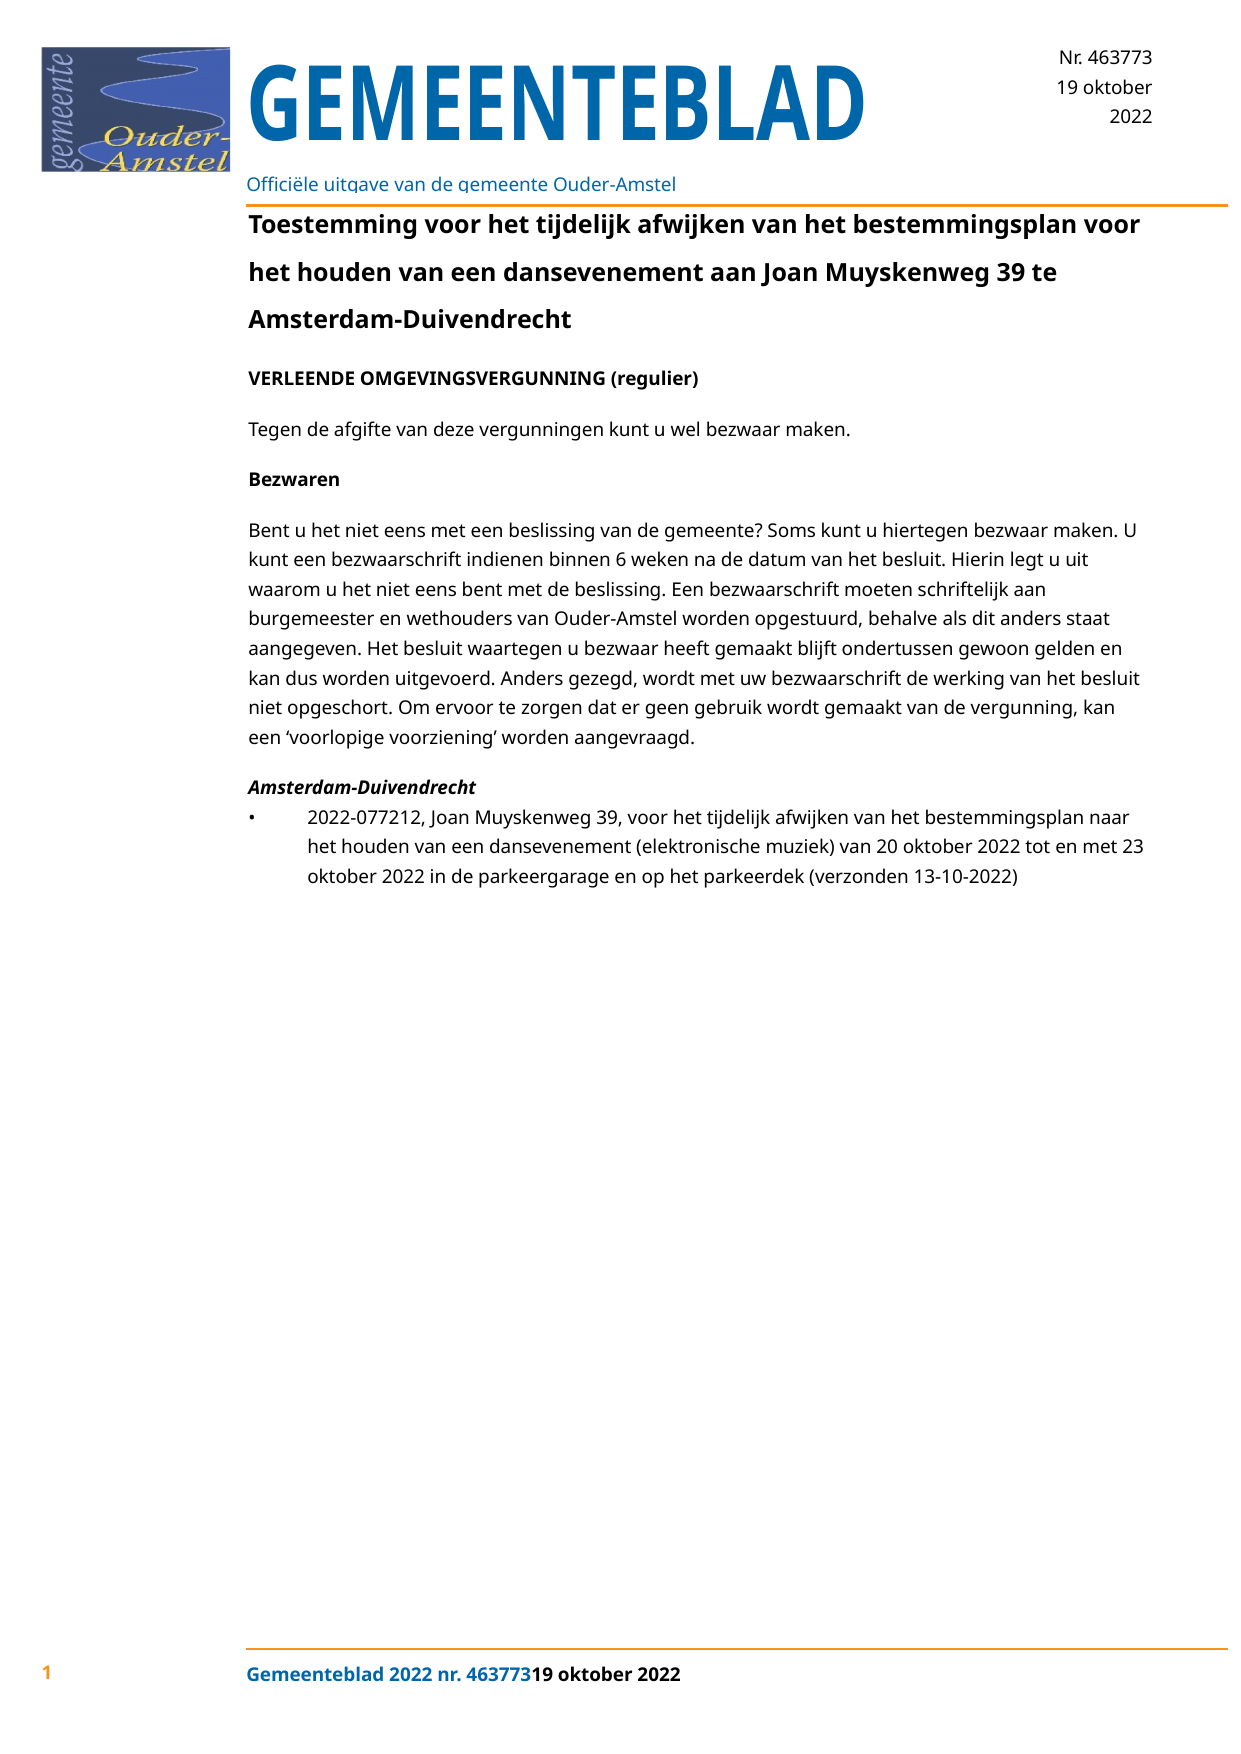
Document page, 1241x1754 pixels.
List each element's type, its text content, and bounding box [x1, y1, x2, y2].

text VERLEENDE OMGEVINGSVERGUNNING (regulier) [248, 366, 1152, 391]
text Bezwaren [248, 466, 1152, 492]
text Tegen de afgifte van deze vergunningen kunt u wel bezwaar maken. [248, 416, 1152, 442]
list 2022-077212, Joan Muyskenweg 39, voor het tijdelijk afwijken van het bestemmingsplan naar het houden van een dansevenement (elektronische muziek) van 20 oktober 2022 tot en met 23 oktober 2022 in de parkeergarage en op het parkeerdek (verzonden 13-10-2022) [248, 804, 1152, 889]
text Amsterdam-Duivendrecht [248, 774, 1152, 800]
picture [41, 47, 231, 172]
text Bent u het niet eens met een beslissing van de gemeente? Soms kunt u hiertegen bezwaar maken. U kunt een bezwaarschrift indienen binnen 6 weken na de datum van het besluit. Hierin legt u uit waarom u het niet eens bent met de beslissing. Een bezwaarschrift moeten schriftelijk aan burgemeester en wethouders van Ouder-Amstel worden opgestuurd, behalve als dit anders staat aangegeven. Het besluit waartegen u bezwaar heeft gemaakt blijft ondertussen gewoon gelden en kan dus worden uitgevoerd. Anders gezegd, wordt met uw bezwaarschrift de werking van het besluit niet opgeschort. Om ervoor te zorgen dat er geen gebruik wordt gemaakt van de vergunning, kan een ‘voorlopige voorziening’ worden aangevraagd. [248, 517, 1152, 749]
text Toestemming voor het tijdelijk afwijken van het bestemmingsplan voor het houden van een dansevenement aan Joan Muyskenweg 39 te Amsterdam-Duivendrecht [248, 207, 1152, 336]
